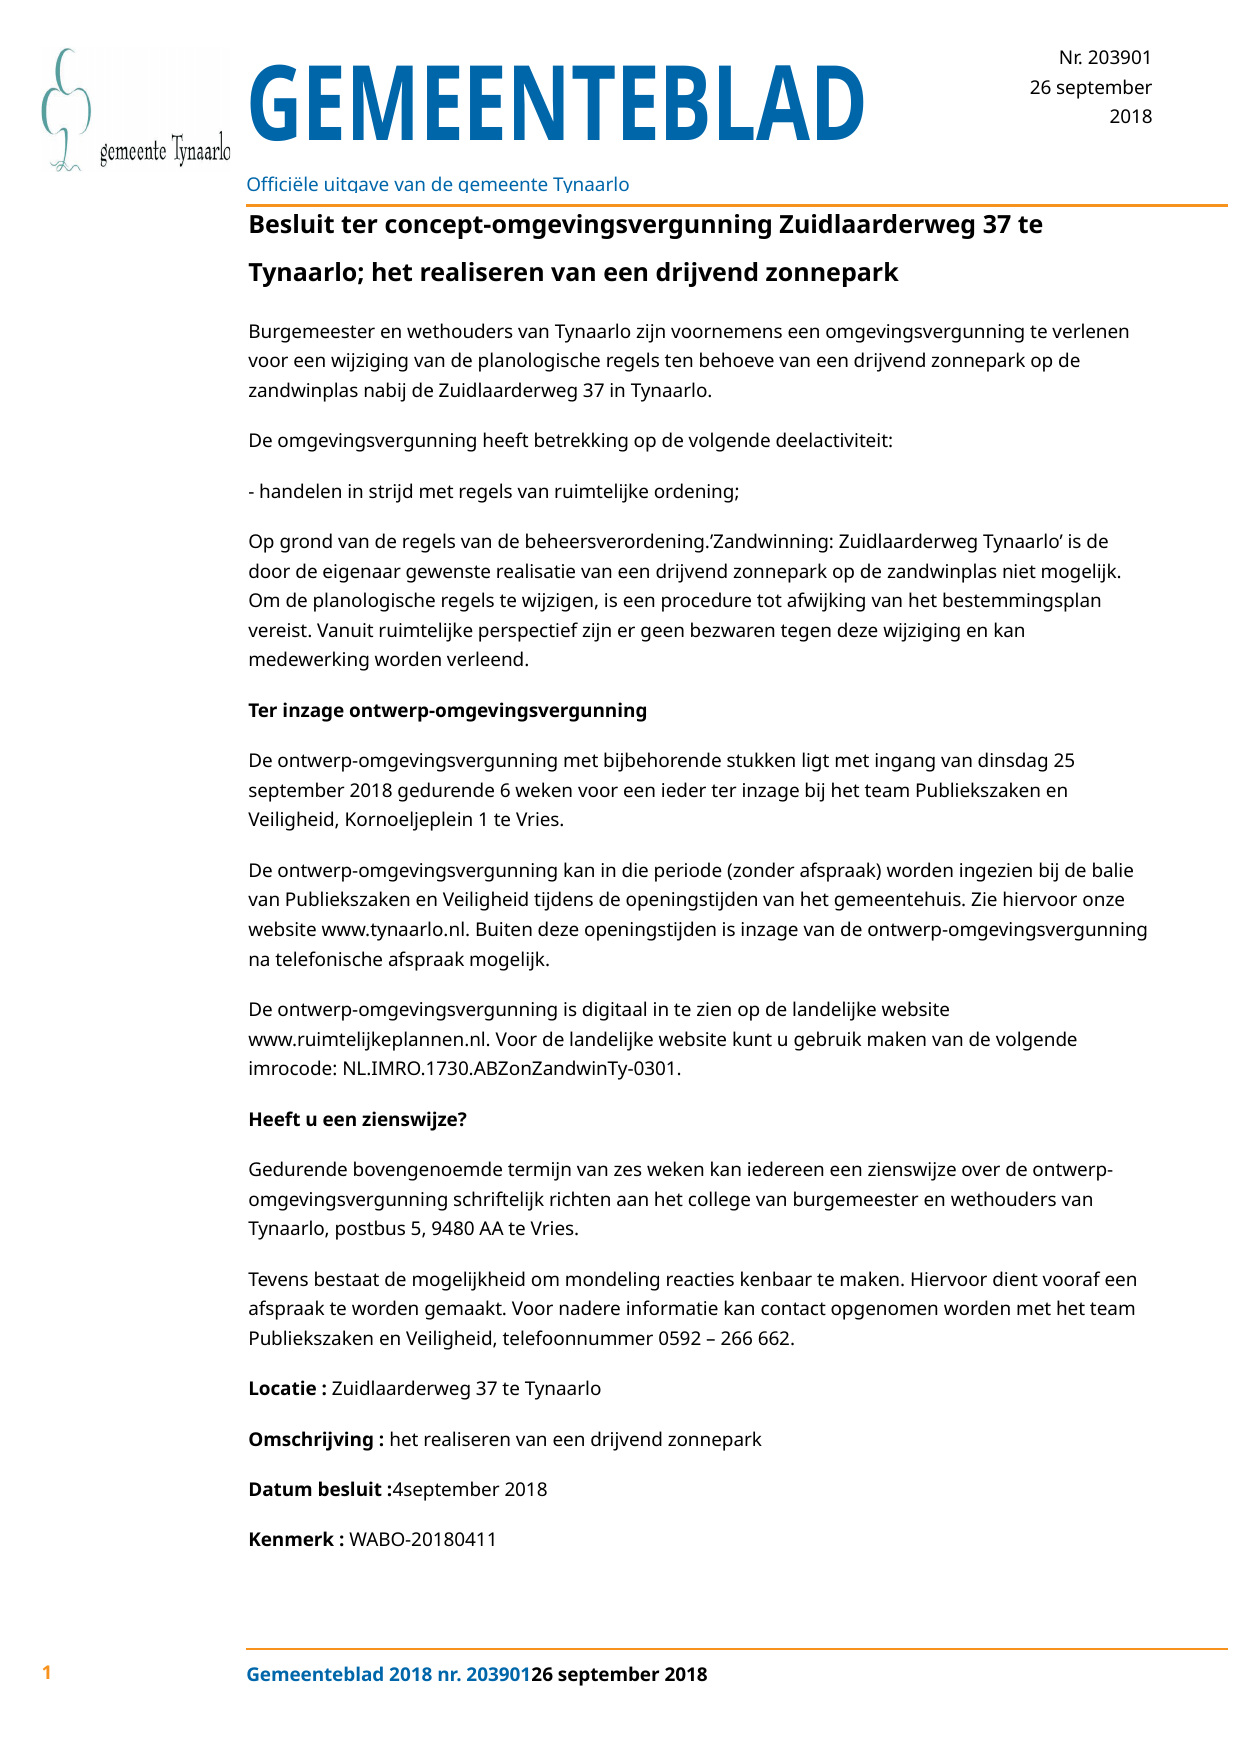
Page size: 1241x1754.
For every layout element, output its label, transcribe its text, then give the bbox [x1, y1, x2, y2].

text Heeft u een zienswijze? [248, 1106, 1152, 1132]
text Burgemeester en wethouders van Tynaarlo zijn voornemens een omgevingsvergunning te verlenen voor een wijziging van de planologische regels ten behoeve van een drijvend zonnepark op de zandwinplas nabij de Zuidlaarderweg 37 in Tynaarlo. [248, 318, 1152, 403]
text Kenmerk : WABO-20180411 [248, 1527, 1152, 1552]
text Omschrijving : het realiseren van een drijvend zonnepark [248, 1426, 1152, 1452]
text Gedurende bovengenoemde termijn van zes weken kan iedereen een zienswijze over de ontwerp-omgevingsvergunning schriftelijk richten aan het college van burgemeester en wethouders van Tynaarlo, postbus 5, 9480 AA te Vries. [248, 1156, 1152, 1241]
text Besluit ter concept-omgevingsvergunning Zuidlaarderweg 37 te Tynaarlo; het realiseren van een drijvend zonnepark [248, 207, 1152, 288]
text Op grond van de regels van de beheersverordening.’Zandwinning: Zuidlaarderweg Tynaarlo’ is de door de eigenaar gewenste realisatie van een drijvend zonnepark op de zandwinplas niet mogelijk. Om de planologische regels te wijzigen, is een procedure tot afwijking van het bestemmingsplan vereist. Vanuit ruimtelijke perspectief zijn er geen bezwaren tegen deze wijziging en kan medewerking worden verleend. [248, 528, 1152, 672]
text Datum besluit :4september 2018 [248, 1476, 1152, 1502]
text Tevens bestaat de mogelijkheid om mondeling reacties kenbaar te maken. Hiervoor dient vooraf een afspraak te worden gemaakt. Voor nadere informatie kan contact opgenomen worden met het team Publiekszaken en Veiligheid, telefoonnummer 0592 – 266 662. [248, 1266, 1152, 1351]
text De omgevingsvergunning heeft betrekking op de volgende deelactiviteit: [248, 427, 1152, 453]
text De ontwerp-omgevingsvergunning met bijbehorende stukken ligt met ingang van dinsdag 25 september 2018 gedurende 6 weken voor een ieder ter inzage bij het team Publiekszaken en Veiligheid, Kornoeljeplein 1 te Vries. [248, 747, 1152, 832]
text De ontwerp-omgevingsvergunning kan in die periode (zonder afspraak) worden ingezien bij de balie van Publiekszaken en Veiligheid tijdens de openingstijden van het gemeentehuis. Zie hiervoor onze website www.tynaarlo.nl. Buiten deze openingstijden is inzage van de ontwerp-omgevingsvergunning na telefonische afspraak mogelijk. [248, 857, 1152, 972]
text Locatie : Zuidlaarderweg 37 te Tynaarlo [248, 1375, 1152, 1401]
text - handelen in strijd met regels van ruimtelijke ordening; [248, 478, 1152, 504]
text De ontwerp-omgevingsvergunning is digitaal in te zien op de landelijke website www.ruimtelijkeplannen.nl. Voor de landelijke website kunt u gebruik maken van de volgende imrocode: NL.IMRO.1730.ABZonZandwinTy-0301. [248, 996, 1152, 1081]
picture [41, 47, 231, 172]
text Ter inzage ontwerp-omgevingsvergunning [248, 697, 1152, 723]
